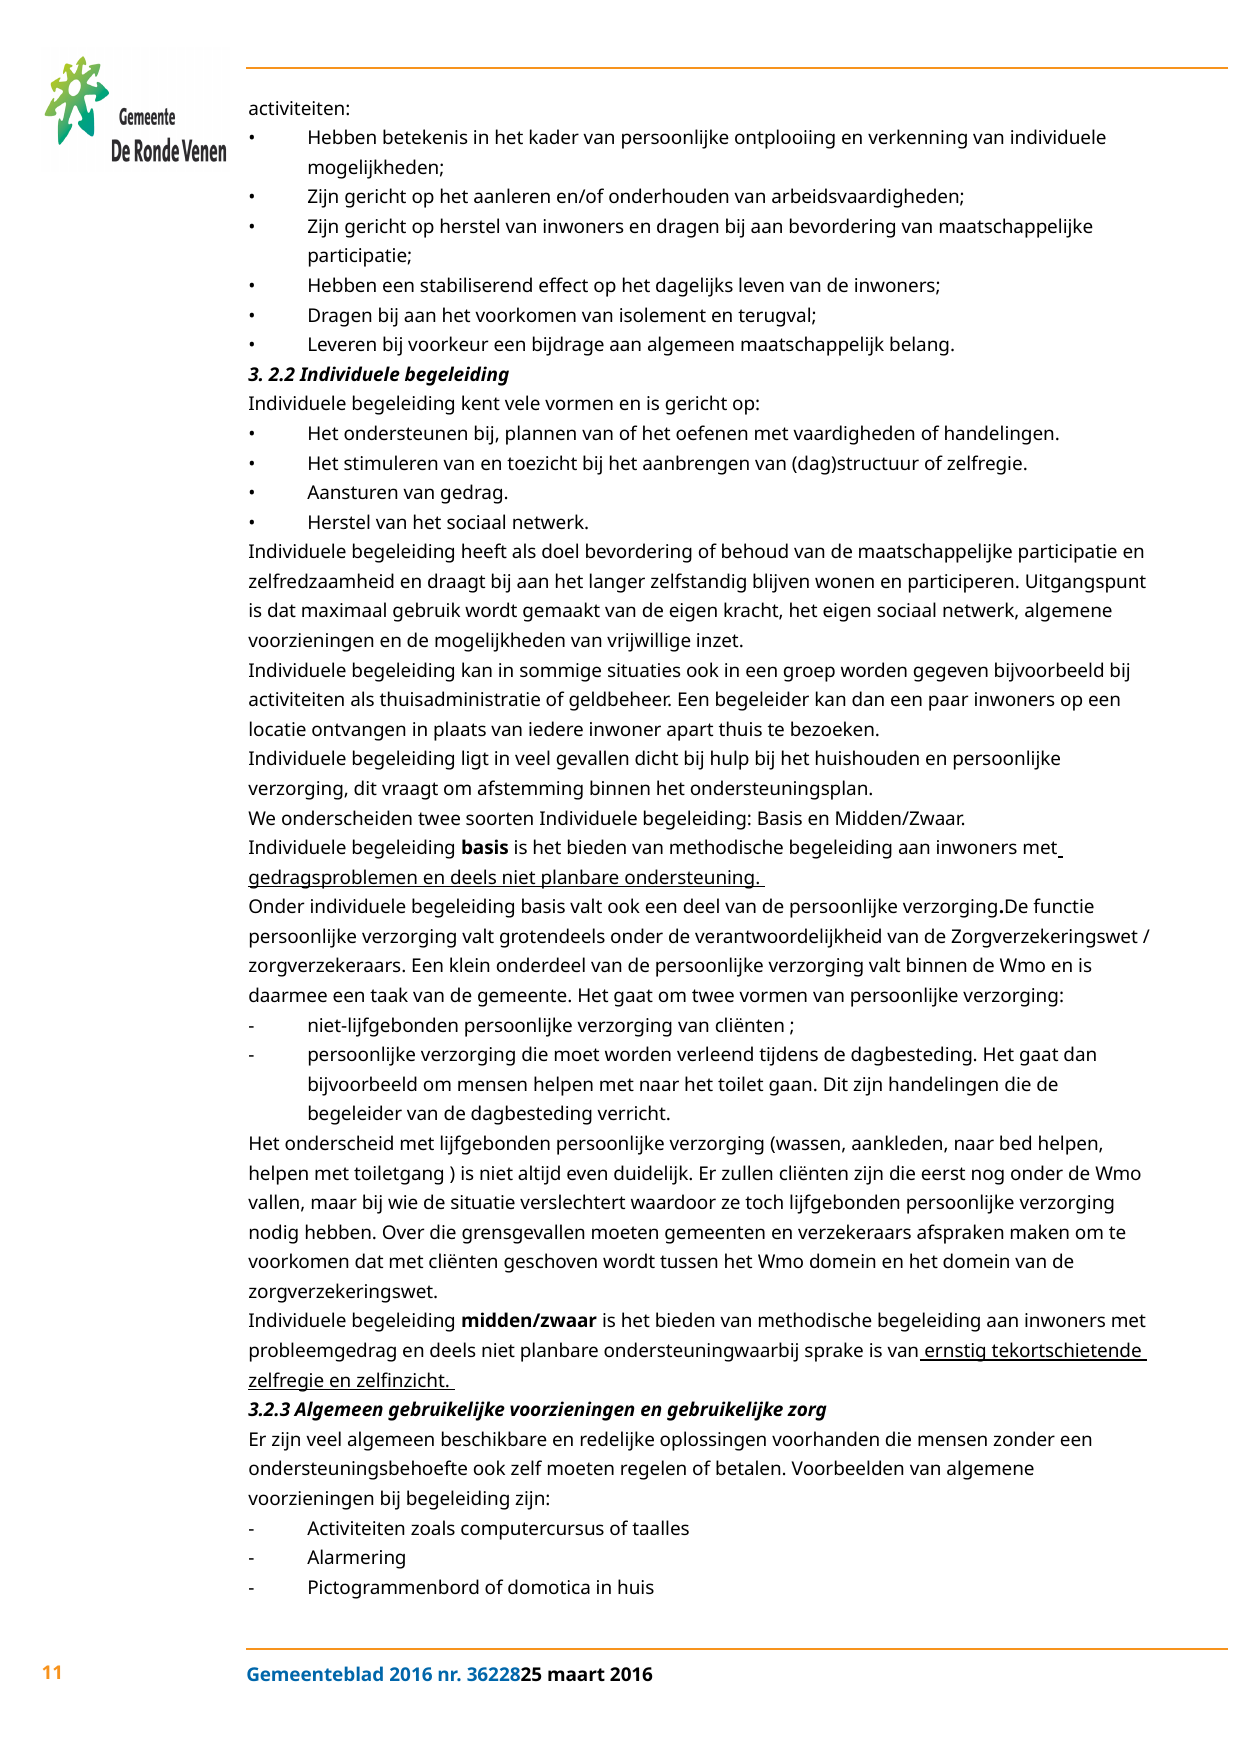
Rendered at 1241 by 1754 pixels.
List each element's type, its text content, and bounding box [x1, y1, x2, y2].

list Leveren bij voorkeur een bijdrage aan algemeen maatschappelijk belang. [248, 331, 1152, 357]
text 3.2.3 Algemeen gebruikelijke voorzieningen en gebruikelijke zorg [248, 1396, 1152, 1422]
list niet-lijfgebonden persoonlijke verzorging van cliënten ; [248, 1012, 1152, 1038]
text Individuele begeleiding heeft als doel bevordering of behoud van de maatschappelijke participatie en zelfredzaamheid en draagt bij aan het langer zelfstandig blijven wonen en participeren. Uitgangspunt is dat maximaal gebruik wordt gemaakt van de eigen kracht, het eigen sociaal netwerk, algemene voorzieningen en de mogelijkheden van vrijwillige inzet. [248, 538, 1152, 653]
text Individuele begeleiding basis is het bieden van methodische begeleiding aan inwoners met gedragsproblemen en deels niet planbare ondersteuning. [248, 834, 1152, 890]
list Hebben een stabiliserend effect op het dagelijks leven van de inwoners; [248, 272, 1152, 298]
text We onderscheiden twee soorten Individuele begeleiding: Basis en Midden/Zwaar. [248, 805, 1152, 831]
text Het onderscheid met lijfgebonden persoonlijke verzorging (wassen, aankleden, naar bed helpen, helpen met toiletgang ) is niet altijd even duidelijk. Er zullen cliënten zijn die eerst nog onder de Wmo vallen, maar bij wie de situatie verslechtert waardoor ze toch lijfgebonden persoonlijke verzorging nodig hebben. Over die grensgevallen moeten gemeenten en verzekeraars afspraken maken om te voorkomen dat met cliënten geschoven wordt tussen het Wmo domein en het domein van de zorgverzekeringswet. [248, 1130, 1152, 1304]
text activiteiten: [248, 95, 1152, 121]
list Het stimuleren van en toezicht bij het aanbrengen van (dag)structuur of zelfregie. [248, 450, 1152, 476]
text 3. 2.2 Individuele begeleiding [248, 361, 1152, 387]
list Het ondersteunen bij, plannen van of het oefenen met vaardigheden of handelingen. [248, 420, 1152, 446]
list Pictogrammenbord of domotica in huis [248, 1574, 1152, 1600]
text Individuele begeleiding midden/zwaar is het bieden van methodische begeleiding aan inwoners met probleemgedrag en deels niet planbare ondersteuningwaarbij sprake is van ernstig tekortschietende zelfregie en zelfinzicht. [248, 1308, 1152, 1393]
picture [41, 47, 231, 172]
list Hebben betekenis in het kader van persoonlijke ontplooiing en verkenning van individuele mogelijkheden; [248, 124, 1152, 180]
list Aansturen van gedrag. [248, 479, 1152, 505]
list persoonlijke verzorging die moet worden verleend tijdens de dagbesteding. Het gaat dan bijvoorbeeld om mensen helpen met naar het toilet gaan. Dit zijn handelingen die de begeleider van de dagbesteding verricht. [248, 1041, 1152, 1126]
text Er zijn veel algemeen beschikbare en redelijke oplossingen voorhanden die mensen zonder een ondersteuningsbehoefte ook zelf moeten regelen of betalen. Voorbeelden van algemene voorzieningen bij begeleiding zijn: [248, 1426, 1152, 1511]
list Herstel van het sociaal netwerk. [248, 509, 1152, 535]
text Individuele begeleiding ligt in veel gevallen dicht bij hulp bij het huishouden en persoonlijke verzorging, dit vraagt om afstemming binnen het ondersteuningsplan. [248, 746, 1152, 801]
list Dragen bij aan het voorkomen van isolement en terugval; [248, 302, 1152, 328]
list Zijn gericht op herstel van inwoners en dragen bij aan bevordering van maatschappelijke participatie; [248, 213, 1152, 268]
text Onder individuele begeleiding basis valt ook een deel van de persoonlijke verzorging.De functie persoonlijke verzorging valt grotendeels onder de verantwoordelijkheid van de Zorgverzekeringswet / zorgverzekeraars. Een klein onderdeel van de persoonlijke verzorging valt binnen de Wmo en is daarmee een taak van de gemeente. Het gaat om twee vormen van persoonlijke verzorging: [248, 893, 1152, 1008]
list Zijn gericht op het aanleren en/of onderhouden van arbeidsvaardigheden; [248, 183, 1152, 209]
list Activiteiten zoals computercursus of taalles [248, 1515, 1152, 1541]
list Alarmering [248, 1544, 1152, 1570]
text Individuele begeleiding kent vele vormen en is gericht op: [248, 391, 1152, 416]
text Individuele begeleiding kan in sommige situaties ook in een groep worden gegeven bijvoorbeeld bij activiteiten als thuisadministratie of geldbeheer. Een begeleider kan dan een paar inwoners op een locatie ontvangen in plaats van iedere inwoner apart thuis te bezoeken. [248, 657, 1152, 742]
